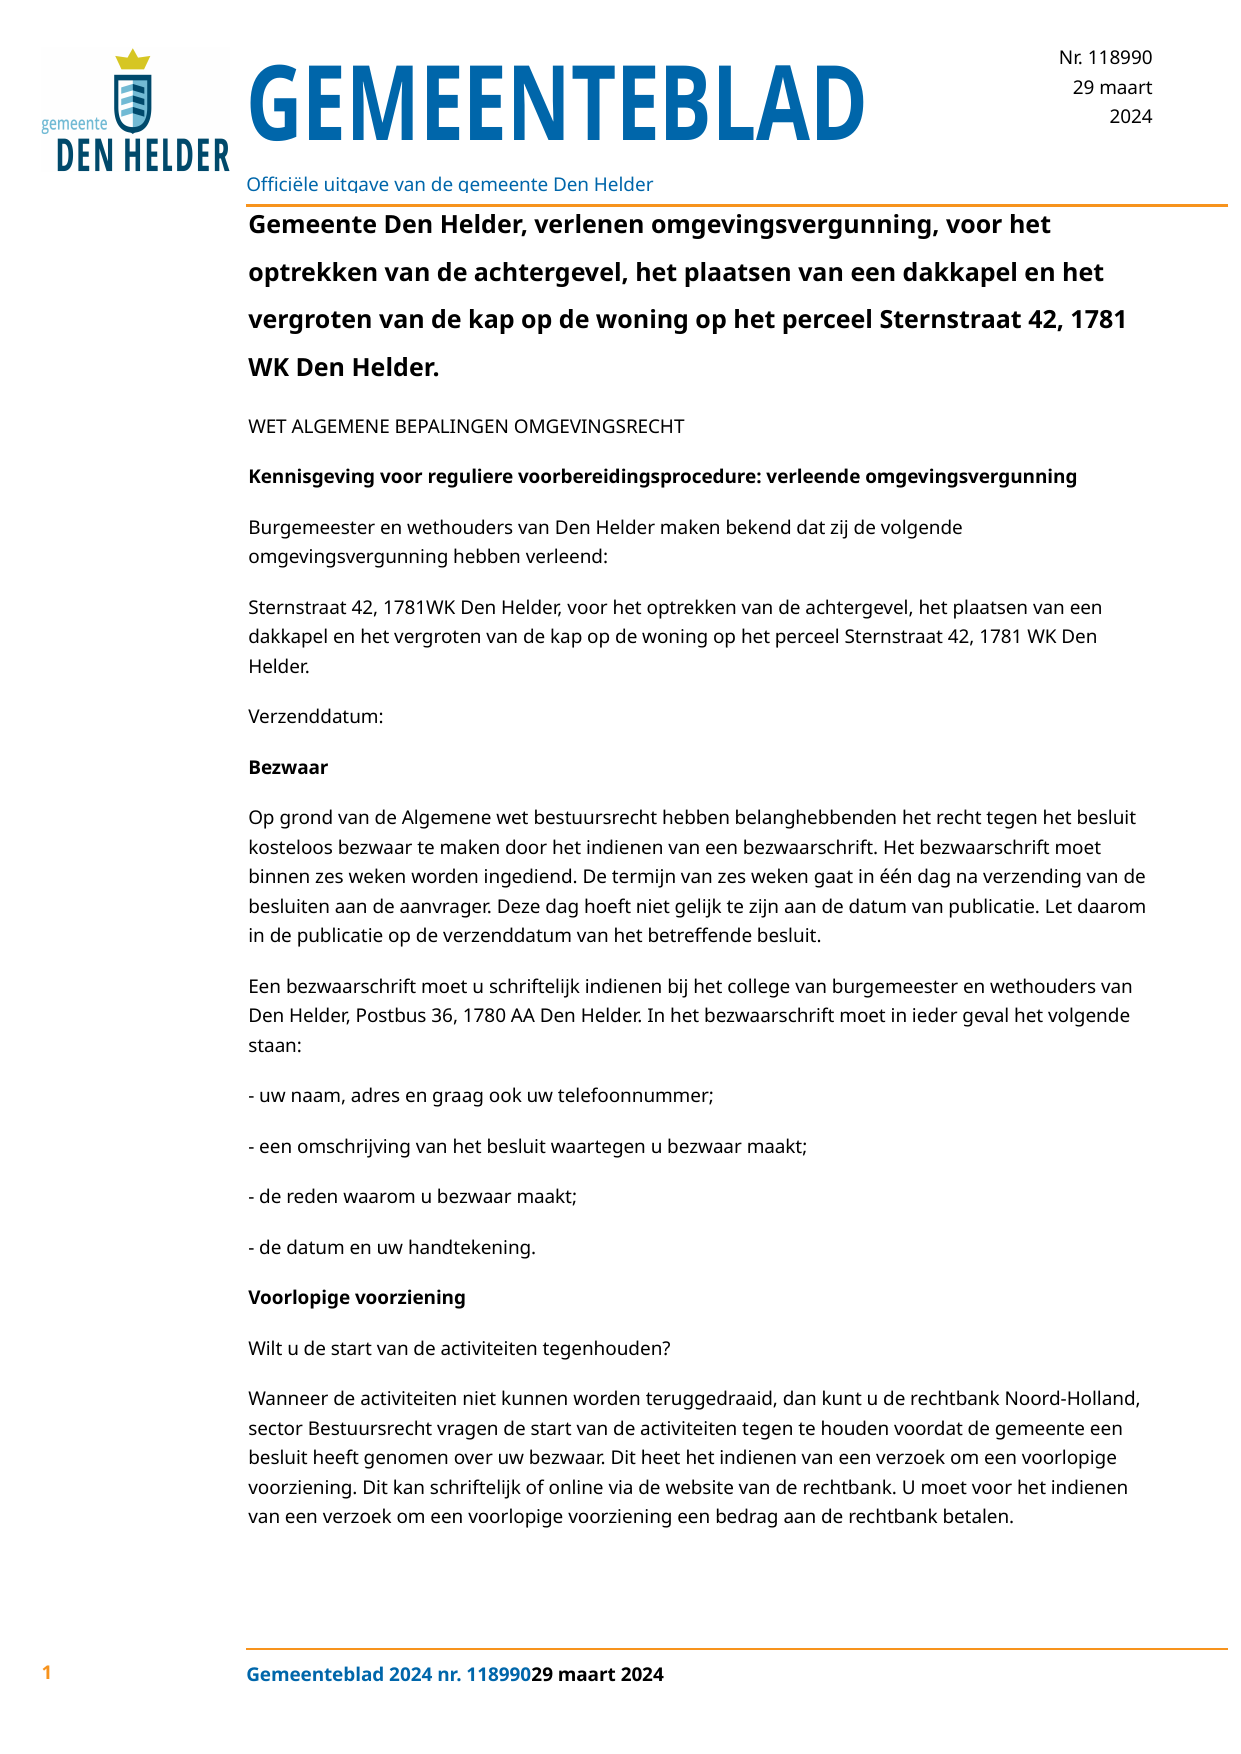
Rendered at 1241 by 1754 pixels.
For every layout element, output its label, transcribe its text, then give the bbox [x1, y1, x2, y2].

text Een bezwaarschrift moet u schriftelijk indienen bij het college van burgemeester en wethouders van Den Helder, Postbus 36, 1780 AA Den Helder. In het bezwaarschrift moet in ieder geval het volgende staan: [248, 973, 1152, 1058]
text - een omschrijving van het besluit waartegen u bezwaar maakt; [248, 1133, 1152, 1159]
text WET ALGEMENE BEPALINGEN OMGEVINGSRECHT [248, 413, 1152, 439]
text Wilt u de start van de activiteiten tegenhouden? [248, 1335, 1152, 1361]
text Gemeente Den Helder, verlenen omgevingsvergunning, voor het optrekken van de achtergevel, het plaatsen van een dakkapel en het vergroten van de kap op de woning op het perceel Sternstraat 42, 1781 WK Den Helder. [248, 207, 1152, 384]
text Wanneer de activiteiten niet kunnen worden teruggedraaid, dan kunt u de rechtbank Noord-Holland, sector Bestuursrecht vragen de start van de activiteiten tegen te houden voordat de gemeente een besluit heeft genomen over uw bezwaar. Dit heet het indienen van een verzoek om een voorlopige voorziening. Dit kan schriftelijk of online via de website van de rechtbank. U moet voor het indienen van een verzoek om een voorlopige voorziening een bedrag aan de rechtbank betalen. [248, 1385, 1152, 1529]
text Burgemeester en wethouders van Den Helder maken bekend dat zij de volgende omgevingsvergunning hebben verleend: [248, 514, 1152, 569]
picture [182, 144, 187, 165]
picture [220, 160, 224, 172]
text Sternstraat 42, 1781WK Den Helder, voor het optrekken van de achtergevel, het plaatsen van een dakkapel en het vergroten van de kap op de woning op het perceel Sternstraat 42, 1781 WK Den Helder. [248, 594, 1152, 679]
text - de datum en uw handtekening. [248, 1234, 1152, 1260]
text Op grond van de Algemene wet bestuursrecht hebben belanghebbenden het recht tegen het besluit kosteloos bezwaar te maken door het indienen van een bezwaarschrift. Het bezwaarschrift moet binnen zes weken worden ingediend. De termijn van zes weken gaat in één dag na verzending van de besluiten aan de aanvrager. Deze dag hoeft niet gelijk te zijn aan de datum van publicatie. Let daarom in de publicatie op de verzenddatum van het betreffende besluit. [248, 804, 1152, 948]
picture [130, 157, 135, 172]
text Bezwaar [248, 754, 1152, 780]
text Voorlopige voorziening [248, 1284, 1152, 1310]
text - uw naam, adres en graag ook uw telefoonnummer; [248, 1083, 1152, 1108]
picture [100, 154, 106, 172]
picture [63, 144, 68, 165]
picture [41, 47, 231, 172]
text Kennisgeving voor reguliere voorbereidingsprocedure: verleende omgevingsvergunning [248, 463, 1152, 489]
text Verzenddatum: [248, 703, 1152, 729]
text - de reden waarom u bezwaar maakt; [248, 1183, 1152, 1209]
